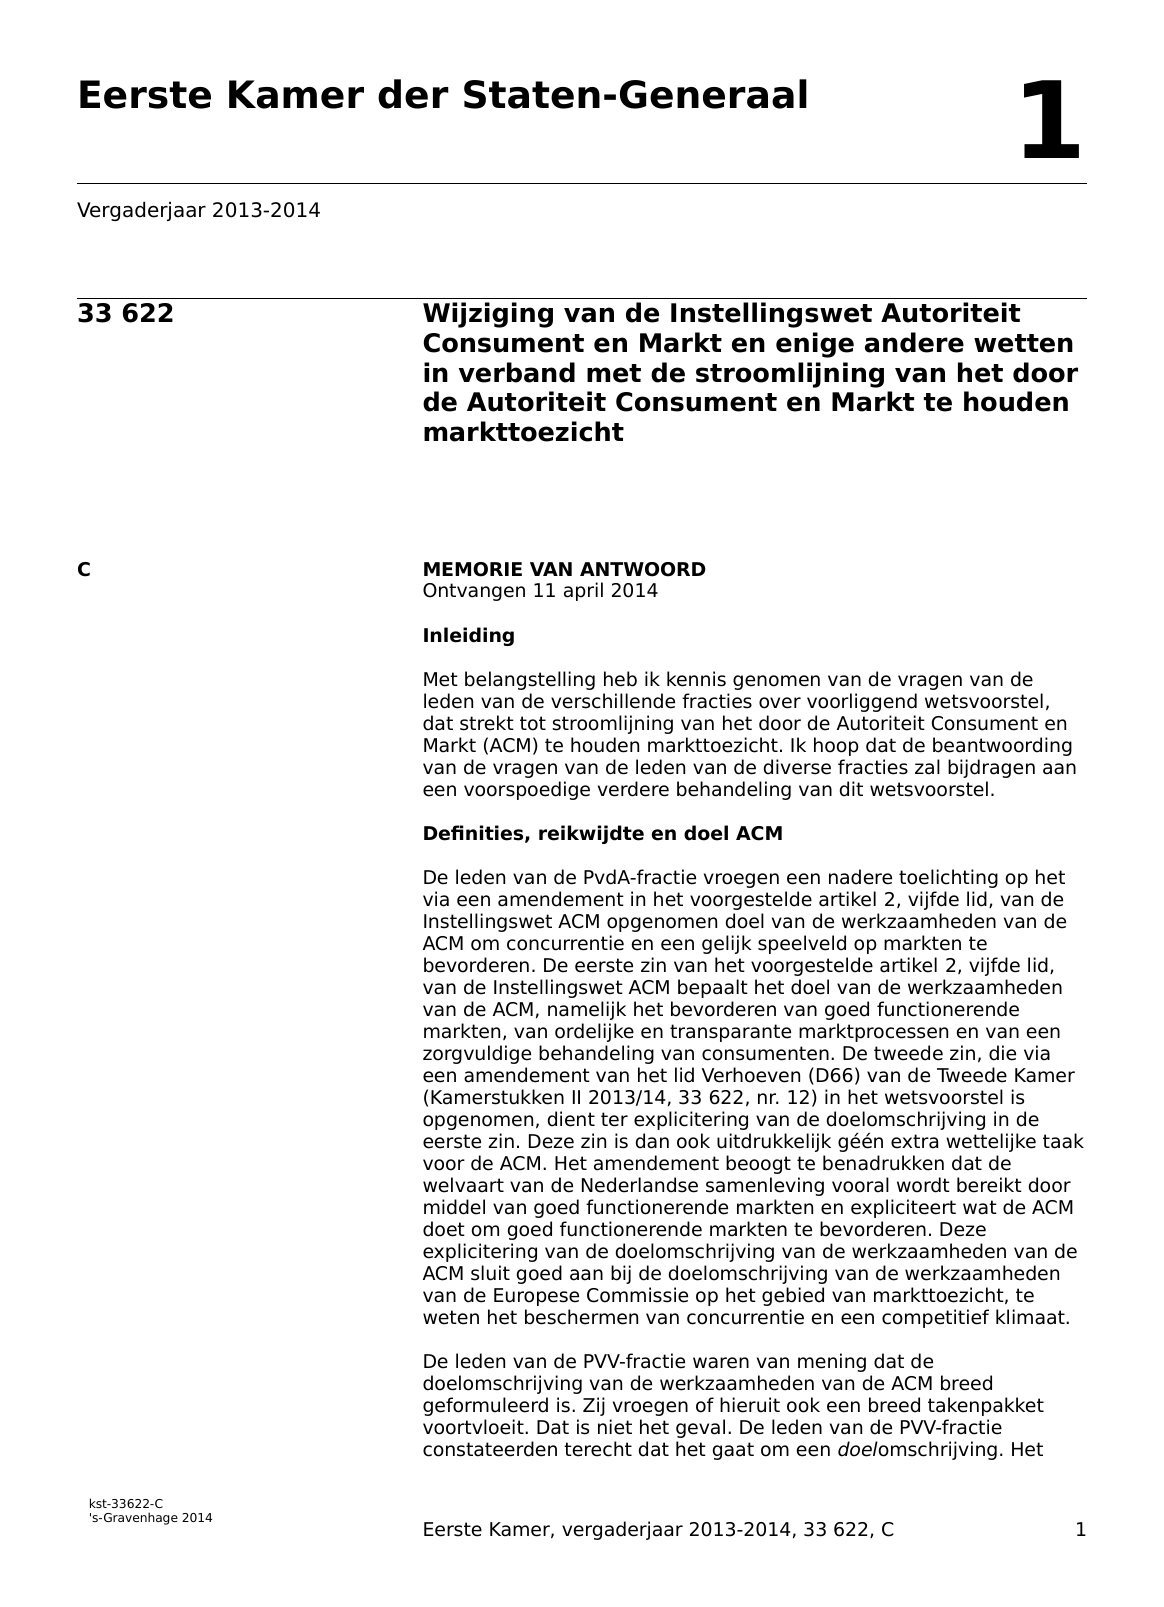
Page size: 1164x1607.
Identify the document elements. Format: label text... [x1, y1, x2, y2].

table_cell Vergaderjaar 2013-2014 [77, 184, 1087, 298]
text kst-33622-C [88, 1497, 323, 1511]
subtitle Definities, reikwijdte en doel ACM [422, 823, 1087, 845]
subtitle Inleiding [422, 624, 1087, 647]
text Met belangstelling heb ik kennis genomen van de vragen van de leden van de verschillende fracties over voorliggend wetsvoorstel, dat strekt tot stroomlijning van het door de Autoriteit Consument en Markt (ACM) te houden markttoezicht. Ik hoop dat de beantwoording van de vragen van de leden van de diverse fracties zal bijdragen aan een voorspoedige verdere behandeling van dit wetsvoorstel. [422, 669, 1087, 801]
subtitle 33 622 Wijziging van de Instellingswet Autoriteit Consument en Markt en enige andere wetten in verband met de stroomlijning van het door de Autoriteit Consument en Markt te houden markttoezicht [77, 299, 1087, 447]
subtitle C MEMORIE VAN ANTWOORD [77, 558, 1087, 580]
text De leden van de PvdA-fractie vroegen een nadere toelichting op het via een amendement in het voorgestelde artikel 2, vijfde lid, van de Instellingswet ACM opgenomen doel van de werkzaamheden van de ACM om concurrentie en een gelijk speelveld op markten te bevorderen. De eerste zin van het voorgestelde artikel 2, vijfde lid, van de Instellingswet ACM bepaalt het doel van de werkzaamheden van de ACM, namelijk het bevorderen van goed functionerende markten, van ordelijke en transparante marktprocessen en van een zorgvuldige behandeling van consumenten. De tweede zin, die via een amendement van het lid Verhoeven (D66) van de Tweede Kamer (Kamerstukken II 2013/14, 33 622, nr. 12) in het wetsvoorstel is opgenomen, dient ter explicitering van de doelomschrijving in de eerste zin. Deze zin is dan ook uitdrukkelijk géén extra wettelijke taak voor de ACM. Het amendement beoogt te benadrukken dat de welvaart van de Nederlandse samenleving vooral wordt bereikt door middel van goed functionerende markten en expliciteert wat de ACM doet om goed functionerende markten te bevorderen. Deze explicitering van de doelomschrijving van de werkzaamheden van de ACM sluit goed aan bij de doelomschrijving van de werkzaamheden van de Europese Commissie op het gebied van markttoezicht, te weten het beschermen van concurrentie en een competitief klimaat. [422, 867, 1087, 1328]
table_header 1 [886, 59, 1087, 183]
text De leden van de PVV-fractie waren van mening dat de doelomschrijving van de werkzaamheden van de ACM breed geformuleerd is. Zij vroegen of hieruit ook een breed takenpakket voortvloeit. Dat is niet het geval. De leden van de PVV-fractie constateerden terecht dat het gaat om een doelomschrijving. Het [422, 1351, 1087, 1461]
table_header Eerste Kamer der Staten-Generaal [77, 59, 886, 183]
text Ontvangen 11 april 2014 [422, 580, 1087, 602]
text 's-Gravenhage 2014 [88, 1511, 323, 1525]
